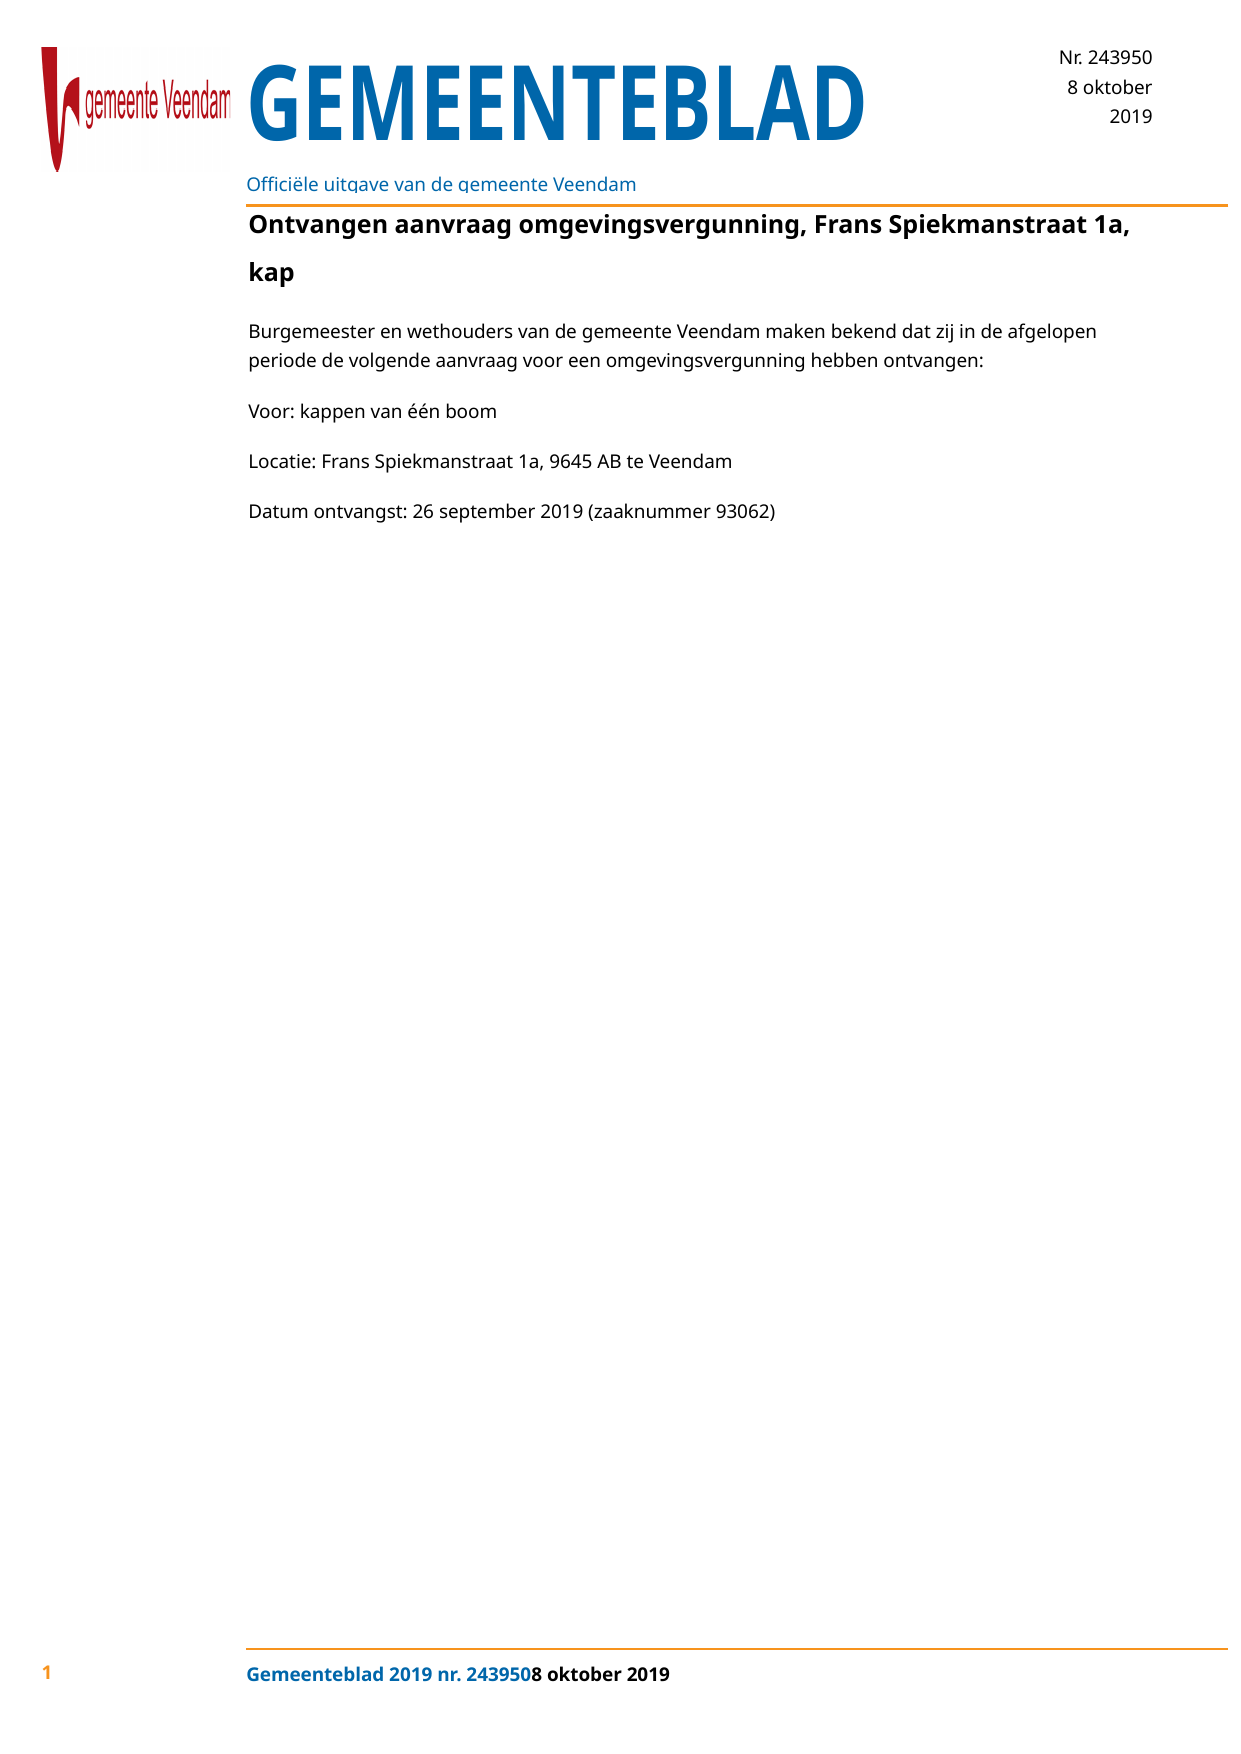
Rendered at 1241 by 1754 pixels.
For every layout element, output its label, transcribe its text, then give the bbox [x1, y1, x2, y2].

text Voor: kappen van één boom [248, 398, 1152, 424]
text Burgemeester en wethouders van de gemeente Veendam maken bekend dat zij in de afgelopen periode de volgende aanvraag voor een omgevingsvergunning hebben ontvangen: [248, 318, 1152, 373]
picture [41, 47, 231, 172]
text Ontvangen aanvraag omgevingsvergunning, Frans Spiekmanstraat 1a, kap [248, 207, 1152, 288]
text Locatie: Frans Spiekmanstraat 1a, 9645 AB te Veendam [248, 448, 1152, 474]
text Datum ontvangst: 26 september 2019 (zaaknummer 93062) [248, 499, 1152, 524]
